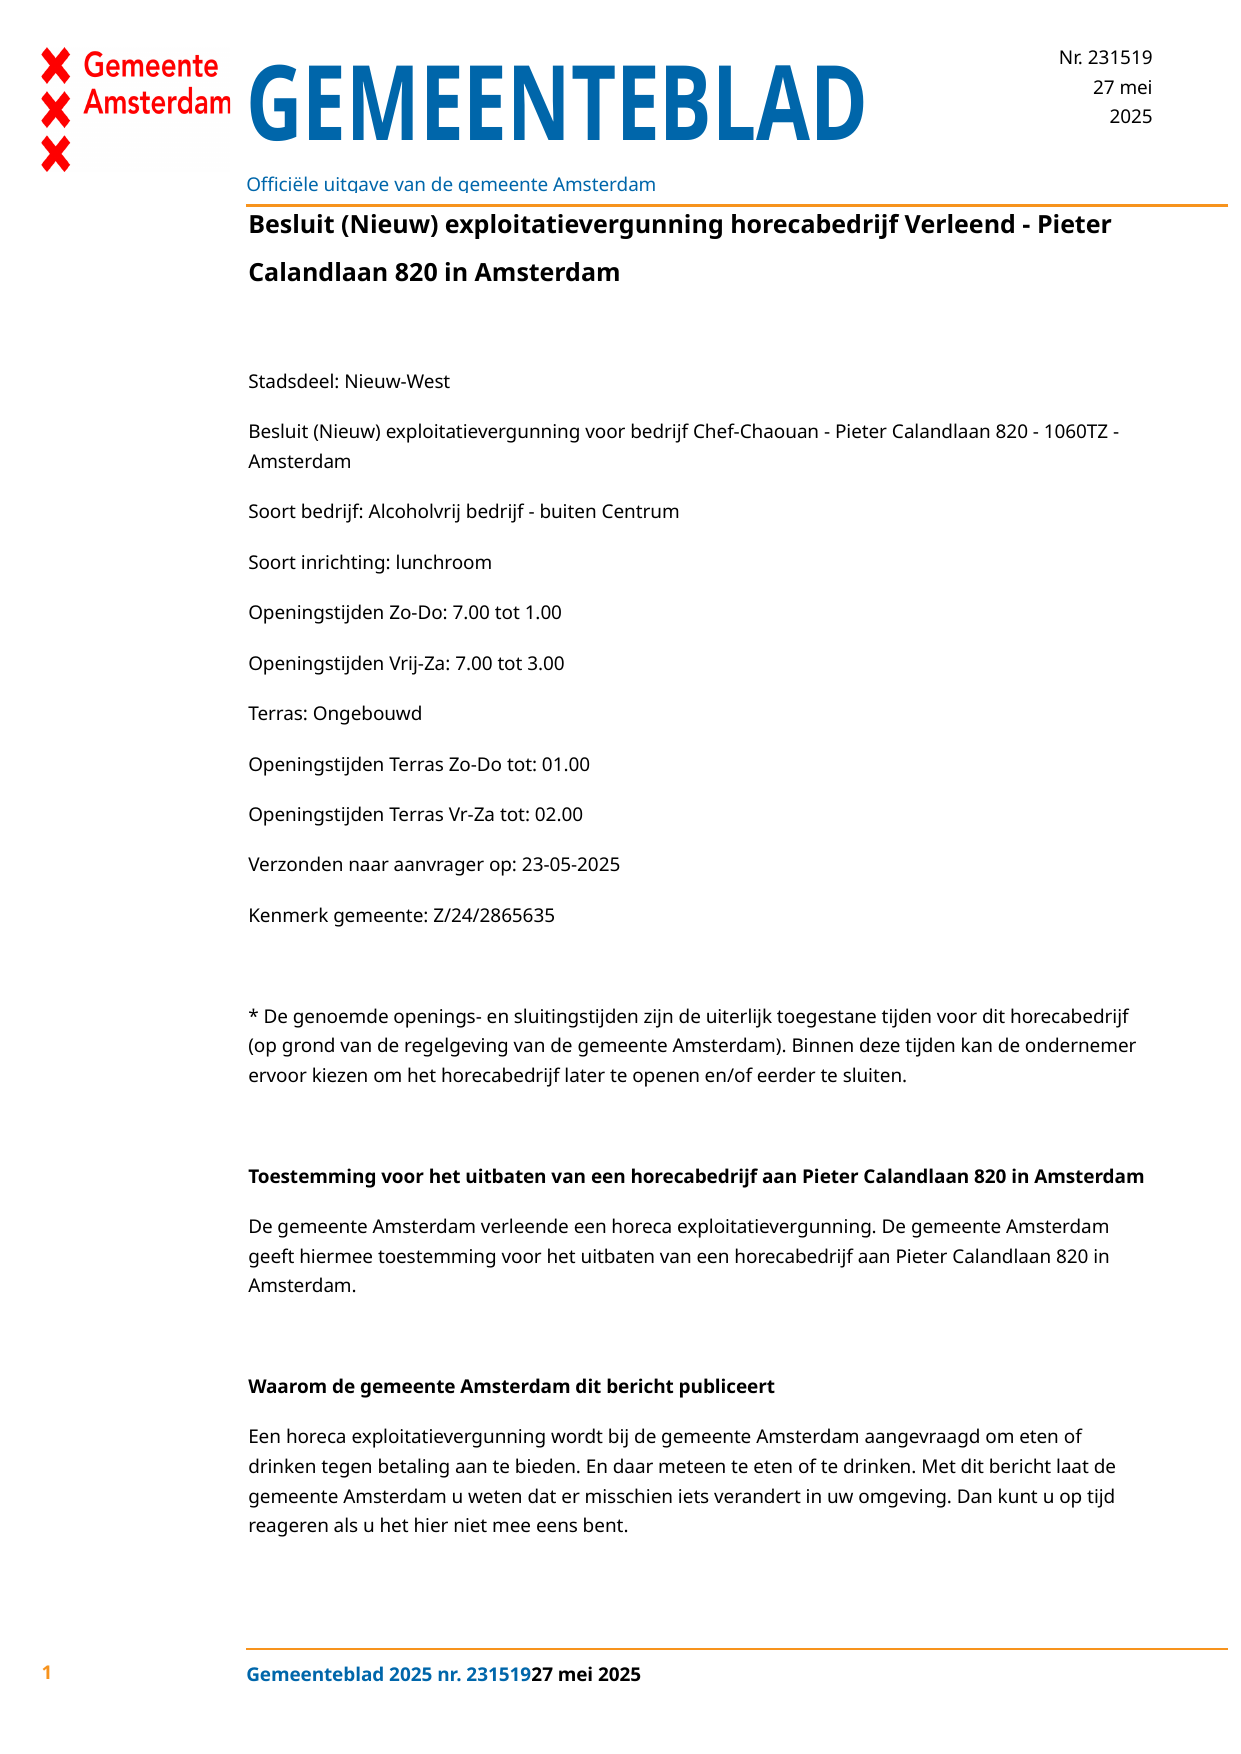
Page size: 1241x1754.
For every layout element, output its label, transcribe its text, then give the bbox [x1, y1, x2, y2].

text * De genoemde openings- en sluitingstijden zijn de uiterlijk toegestane tijden voor dit horecabedrijf (op grond van de regelgeving van de gemeente Amsterdam). Binnen deze tijden kan de ondernemer ervoor kiezen om het horecabedrijf later te openen en/of eerder te sluiten. [248, 1003, 1152, 1088]
text Openingstijden Zo-Do: 7.00 tot 1.00 [248, 599, 1152, 625]
text Openingstijden Vrij-Za: 7.00 tot 3.00 [248, 650, 1152, 676]
text Terras: Ongebouwd [248, 700, 1152, 726]
text Soort inrichting: lunchroom [248, 549, 1152, 575]
text Besluit (Nieuw) exploitatievergunning voor bedrijf Chef-Chaouan - Pieter Calandlaan 820 - 1060TZ - Amsterdam [248, 419, 1152, 474]
text Soort bedrijf: Alcoholvrij bedrijf - buiten Centrum [248, 499, 1152, 524]
text Stadsdeel: Nieuw-West [248, 368, 1152, 394]
text Toestemming voor het uitbaten van een horecabedrijf aan Pieter Calandlaan 820 in Amsterdam [248, 1163, 1152, 1189]
text Openingstijden Terras Zo-Do tot: 01.00 [248, 751, 1152, 777]
text De gemeente Amsterdam verleende een horeca exploitatievergunning. De gemeente Amsterdam geeft hiermee toestemming voor het uitbaten van een horecabedrijf aan Pieter Calandlaan 820 in Amsterdam. [248, 1213, 1152, 1298]
text Kenmerk gemeente: Z/24/2865635 [248, 902, 1152, 928]
text Waarom de gemeente Amsterdam dit bericht publiceert [248, 1373, 1152, 1399]
picture [41, 47, 231, 172]
text Een horeca exploitatievergunning wordt bij de gemeente Amsterdam aangevraagd om eten of drinken tegen betaling aan te bieden. En daar meteen te eten of te drinken. Met dit bericht laat de gemeente Amsterdam u weten dat er misschien iets verandert in uw omgeving. Dan kunt u op tijd reageren als u het hier niet mee eens bent. [248, 1424, 1152, 1538]
text Openingstijden Terras Vr-Za tot: 02.00 [248, 801, 1152, 827]
text Verzonden naar aanvrager op: 23-05-2025 [248, 852, 1152, 877]
text Besluit (Nieuw) exploitatievergunning horecabedrijf Verleend - Pieter Calandlaan 820 in Amsterdam [248, 207, 1152, 288]
